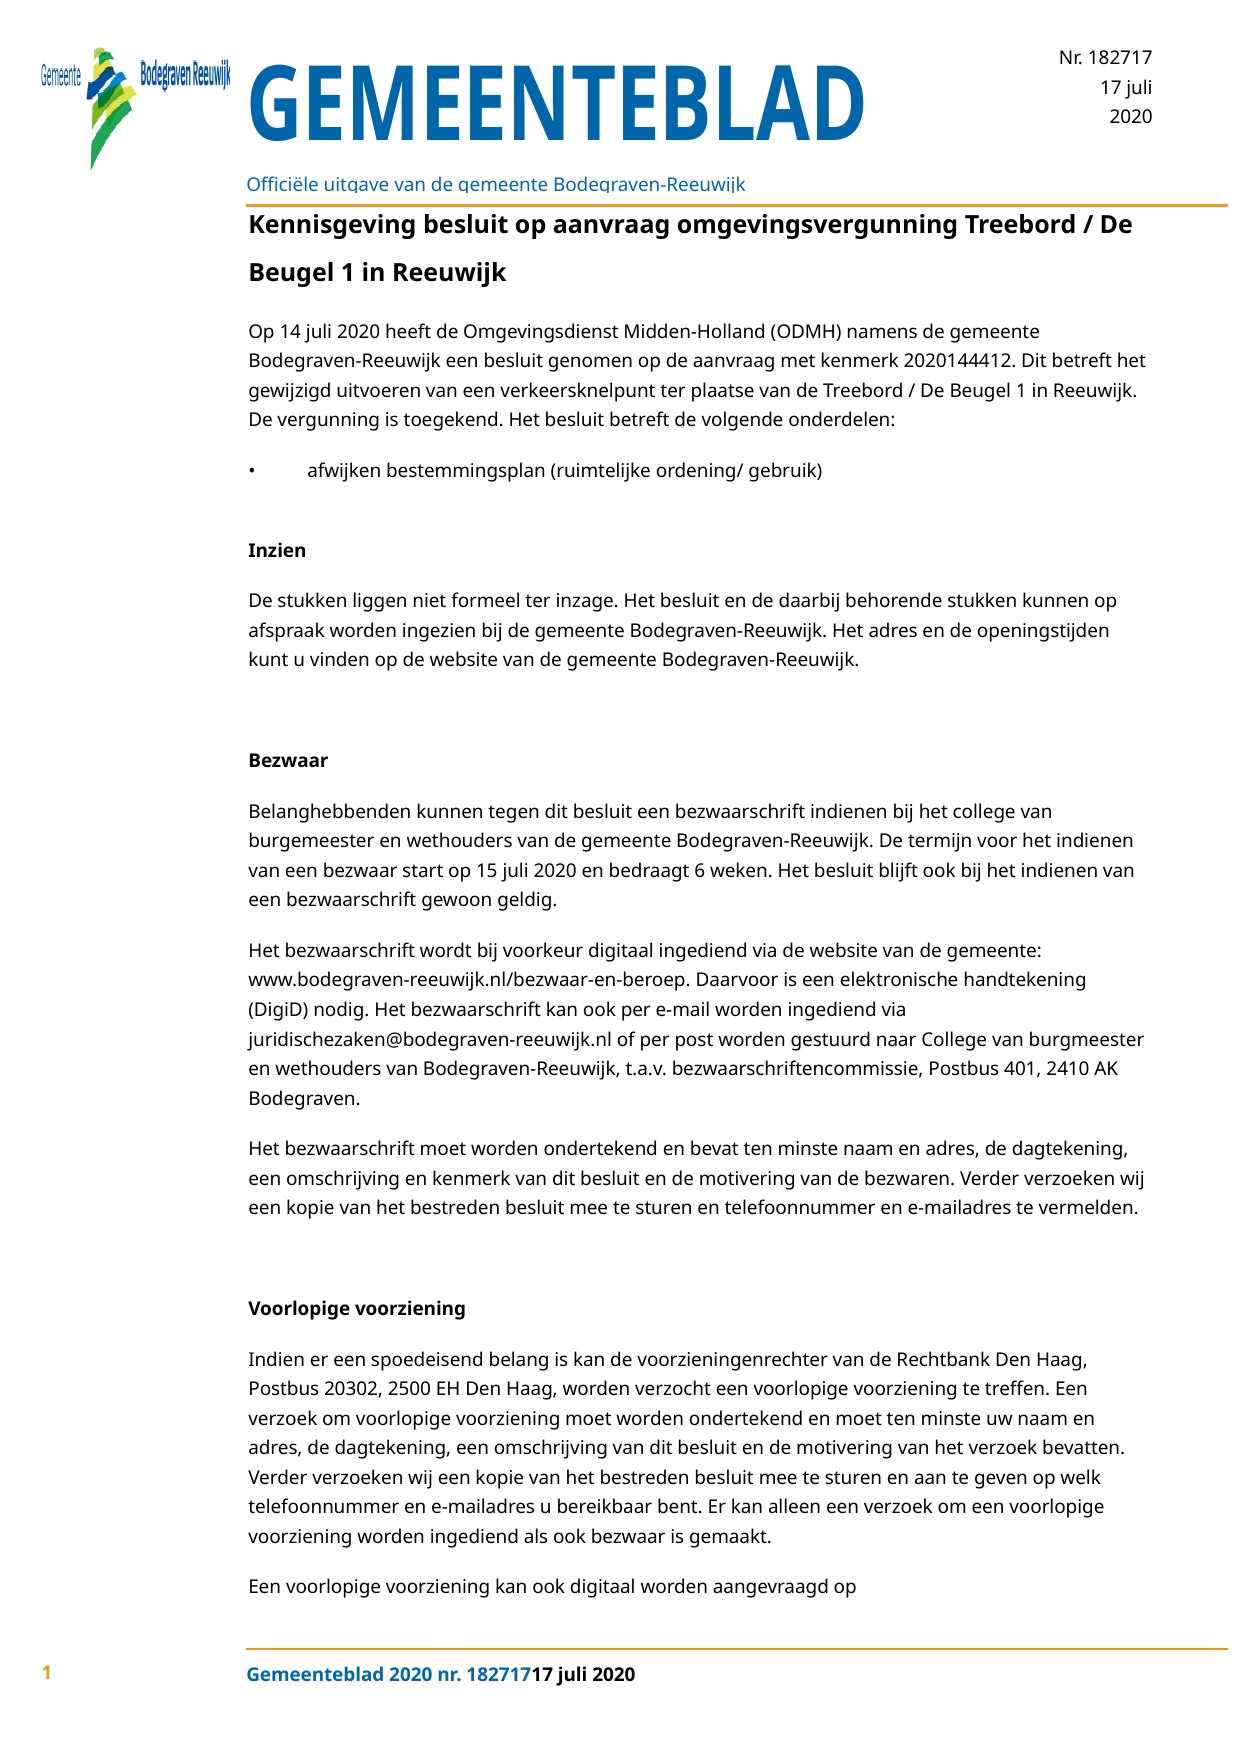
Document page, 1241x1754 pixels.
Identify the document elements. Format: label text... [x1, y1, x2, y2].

text Belanghebbenden kunnen tegen dit besluit een bezwaarschrift indienen bij het college van burgemeester en wethouders van de gemeente Bodegraven-Reeuwijk. De termijn voor het indienen van een bezwaar start op 15 juli 2020 en bedraagt 6 weken. Het besluit blijft ook bij het indienen van een bezwaarschrift gewoon geldig. [248, 798, 1152, 912]
text Bezwaar [248, 747, 1152, 773]
text Indien er een spoedeisend belang is kan de voorzieningenrechter van de Rechtbank Den Haag, Postbus 20302, 2500 EH Den Haag, worden verzocht een voorlopige voorziening te treffen. Een verzoek om voorlopige voorziening moet worden ondertekend en moet ten minste uw naam en adres, de dagtekening, een omschrijving van dit besluit en de motivering van het verzoek bevatten. Verder verzoeken wij een kopie van het bestreden besluit mee te sturen en aan te geven op welk telefoonnummer en e-mailadres u bereikbaar bent. Er kan alleen een verzoek om een voorlopige voorziening worden ingediend als ook bezwaar is gemaakt. [248, 1346, 1152, 1549]
text Op 14 juli 2020 heeft de Omgevingsdienst Midden-Holland (ODMH) namens de gemeente Bodegraven-Reeuwijk een besluit genomen op de aanvraag met kenmerk 2020144412. Dit betreft het gewijzigd uitvoeren van een verkeersknelpunt ter plaatse van de Treebord / De Beugel 1 in Reeuwijk. De vergunning is toegekend. Het besluit betreft de volgende onderdelen: [248, 318, 1152, 432]
text De stukken liggen niet formeel ter inzage. Het besluit en de daarbij behorende stukken kunnen op afspraak worden ingezien bij de gemeente Bodegraven-Reeuwijk. Het adres en de openingstijden kunt u vinden op de website van de gemeente Bodegraven-Reeuwijk. [248, 587, 1152, 672]
text Kennisgeving besluit op aanvraag omgevingsvergunning Treebord / De Beugel 1 in Reeuwijk [248, 207, 1152, 288]
picture [41, 47, 231, 172]
text Een voorlopige voorziening kan ook digitaal worden aangevraagd op [248, 1574, 1152, 1599]
text Het bezwaarschrift moet worden ondertekend en bevat ten minste naam en adres, de dagtekening, een omschrijving en kenmerk van dit besluit en de motivering van de bezwaren. Verder verzoeken wij een kopie van het bestreden besluit mee te sturen en telefoonnummer en e-mailadres te vermelden. [248, 1135, 1152, 1220]
list afwijken bestemmingsplan (ruimtelijke ordening/ gebruik) [248, 457, 1152, 483]
text Het bezwaarschrift wordt bij voorkeur digitaal ingediend via de website van de gemeente: www.bodegraven-reeuwijk.nl/bezwaar-en-beroep. Daarvoor is een elektronische handtekening (DigiD) nodig. Het bezwaarschrift kan ook per e-mail worden ingediend via juridischezaken@bodegraven-reeuwijk.nl of per post worden gestuurd naar College van burgmeester en wethouders van Bodegraven-Reeuwijk, t.a.v. bezwaarschriftencommissie, Postbus 401, 2410 AK Bodegraven. [248, 937, 1152, 1111]
text Inzien [248, 537, 1152, 563]
text Voorlopige voorziening [248, 1295, 1152, 1321]
